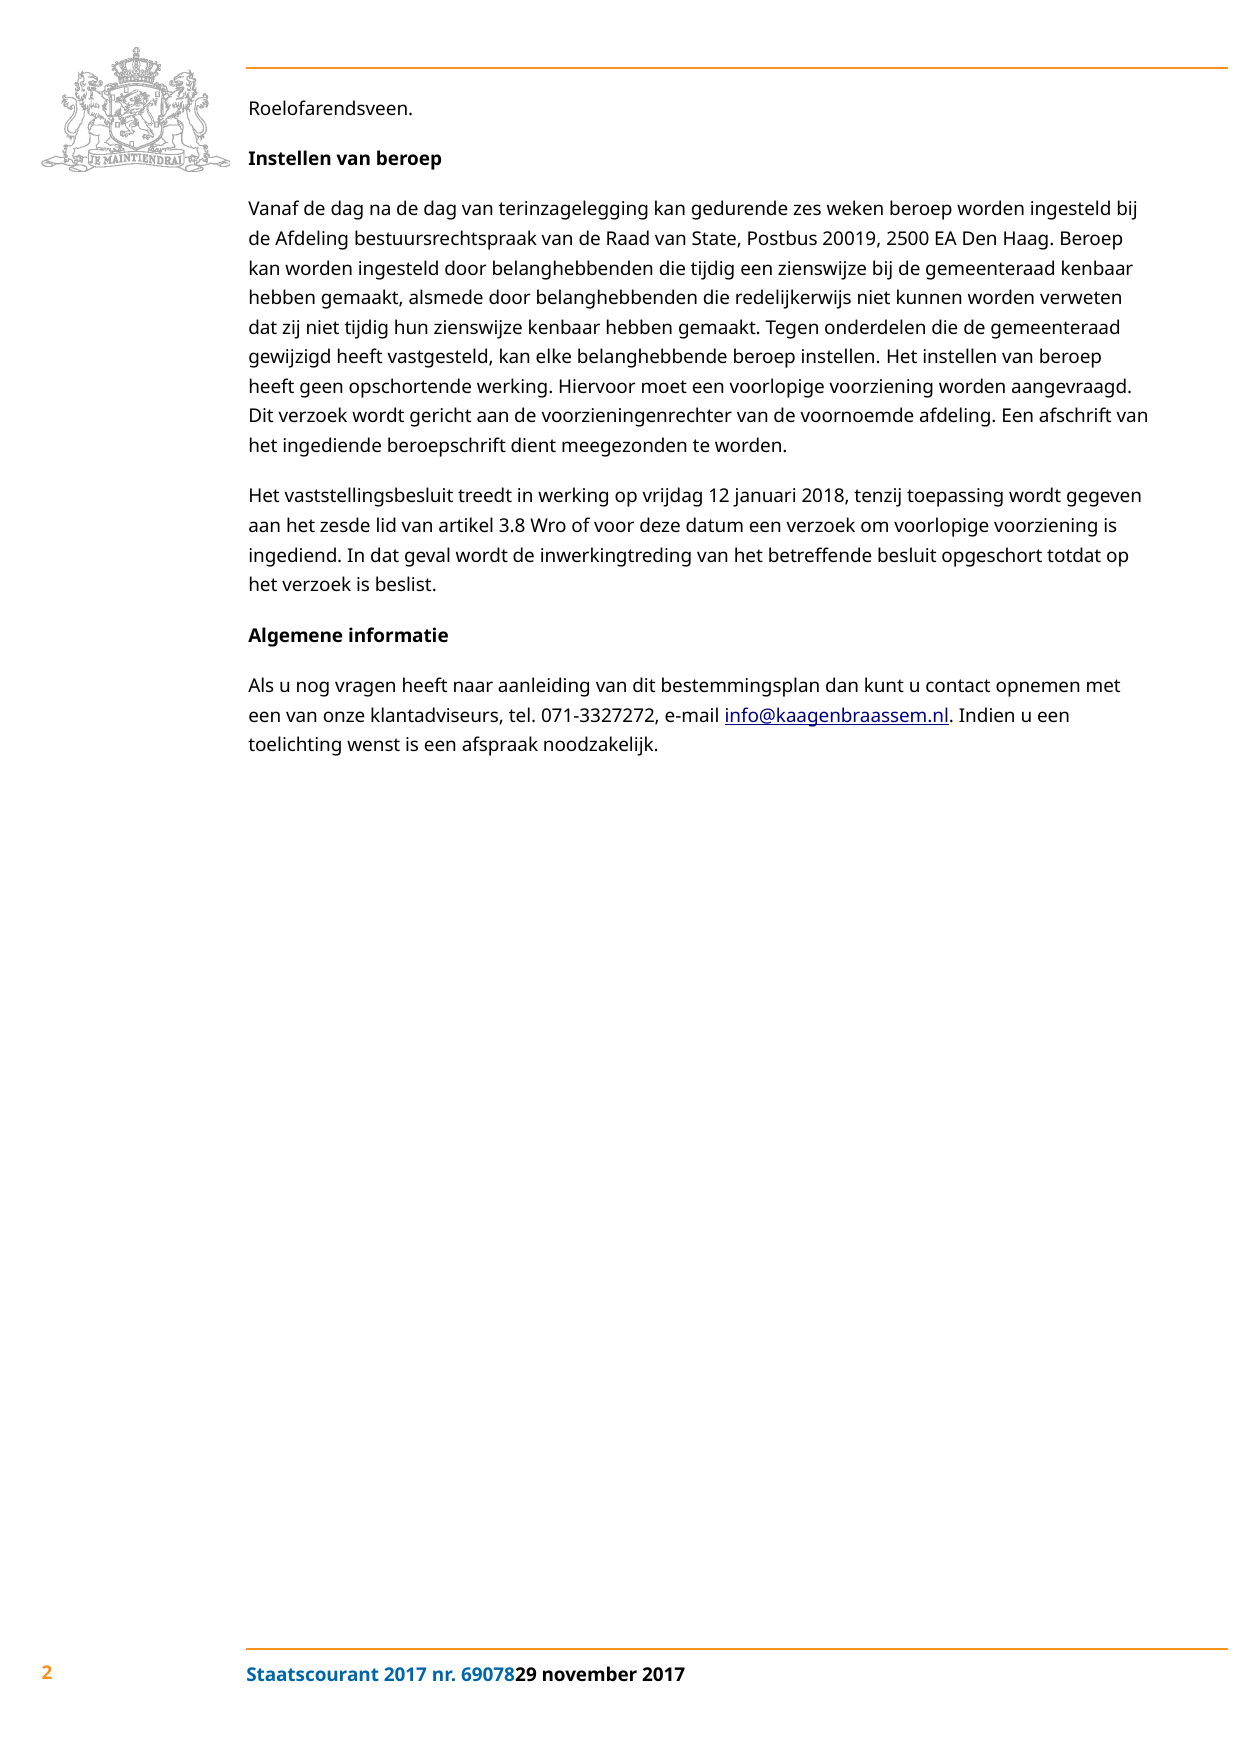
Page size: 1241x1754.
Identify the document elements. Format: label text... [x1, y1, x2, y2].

picture [41, 47, 231, 172]
text Het vaststellingsbesluit treedt in werking op vrijdag 12 januari 2018, tenzij toepassing wordt gegeven aan het zesde lid van artikel 3.8 Wro of voor deze datum een verzoek om voorlopige voorziening is ingediend. In dat geval wordt de inwerkingtreding van het betreffende besluit opgeschort totdat op het verzoek is beslist. [248, 483, 1152, 597]
text Roelofarendsveen. [248, 95, 1152, 121]
text Als u nog vragen heeft naar aanleiding van dit bestemmingsplan dan kunt u contact opnemen met een van onze klantadviseurs, tel. 071-3327272, e-mail info@kaagenbraassem.nl. Indien u een toelichting wenst is een afspraak noodzakelijk. [248, 672, 1152, 757]
text Vanaf de dag na de dag van terinzagelegging kan gedurende zes weken beroep worden ingesteld bij de Afdeling bestuursrechtspraak van de Raad van State, Postbus 20019, 2500 EA Den Haag. Beroep kan worden ingesteld door belanghebbenden die tijdig een zienswijze bij de gemeenteraad kenbaar hebben gemaakt, alsmede door belanghebbenden die redelijkerwijs niet kunnen worden verweten dat zij niet tijdig hun zienswijze kenbaar hebben gemaakt. Tegen onderdelen die de gemeenteraad gewijzigd heeft vastgesteld, kan elke belanghebbende beroep instellen. Het instellen van beroep heeft geen opschortende werking. Hiervoor moet een voorlopige voorziening worden aangevraagd. Dit verzoek wordt gericht aan de voorzieningenrechter van de voornoemde afdeling. Een afschrift van het ingediende beroepschrift dient meegezonden te worden. [248, 196, 1152, 458]
text Instellen van beroep [248, 145, 1152, 171]
text Algemene informatie [248, 622, 1152, 648]
